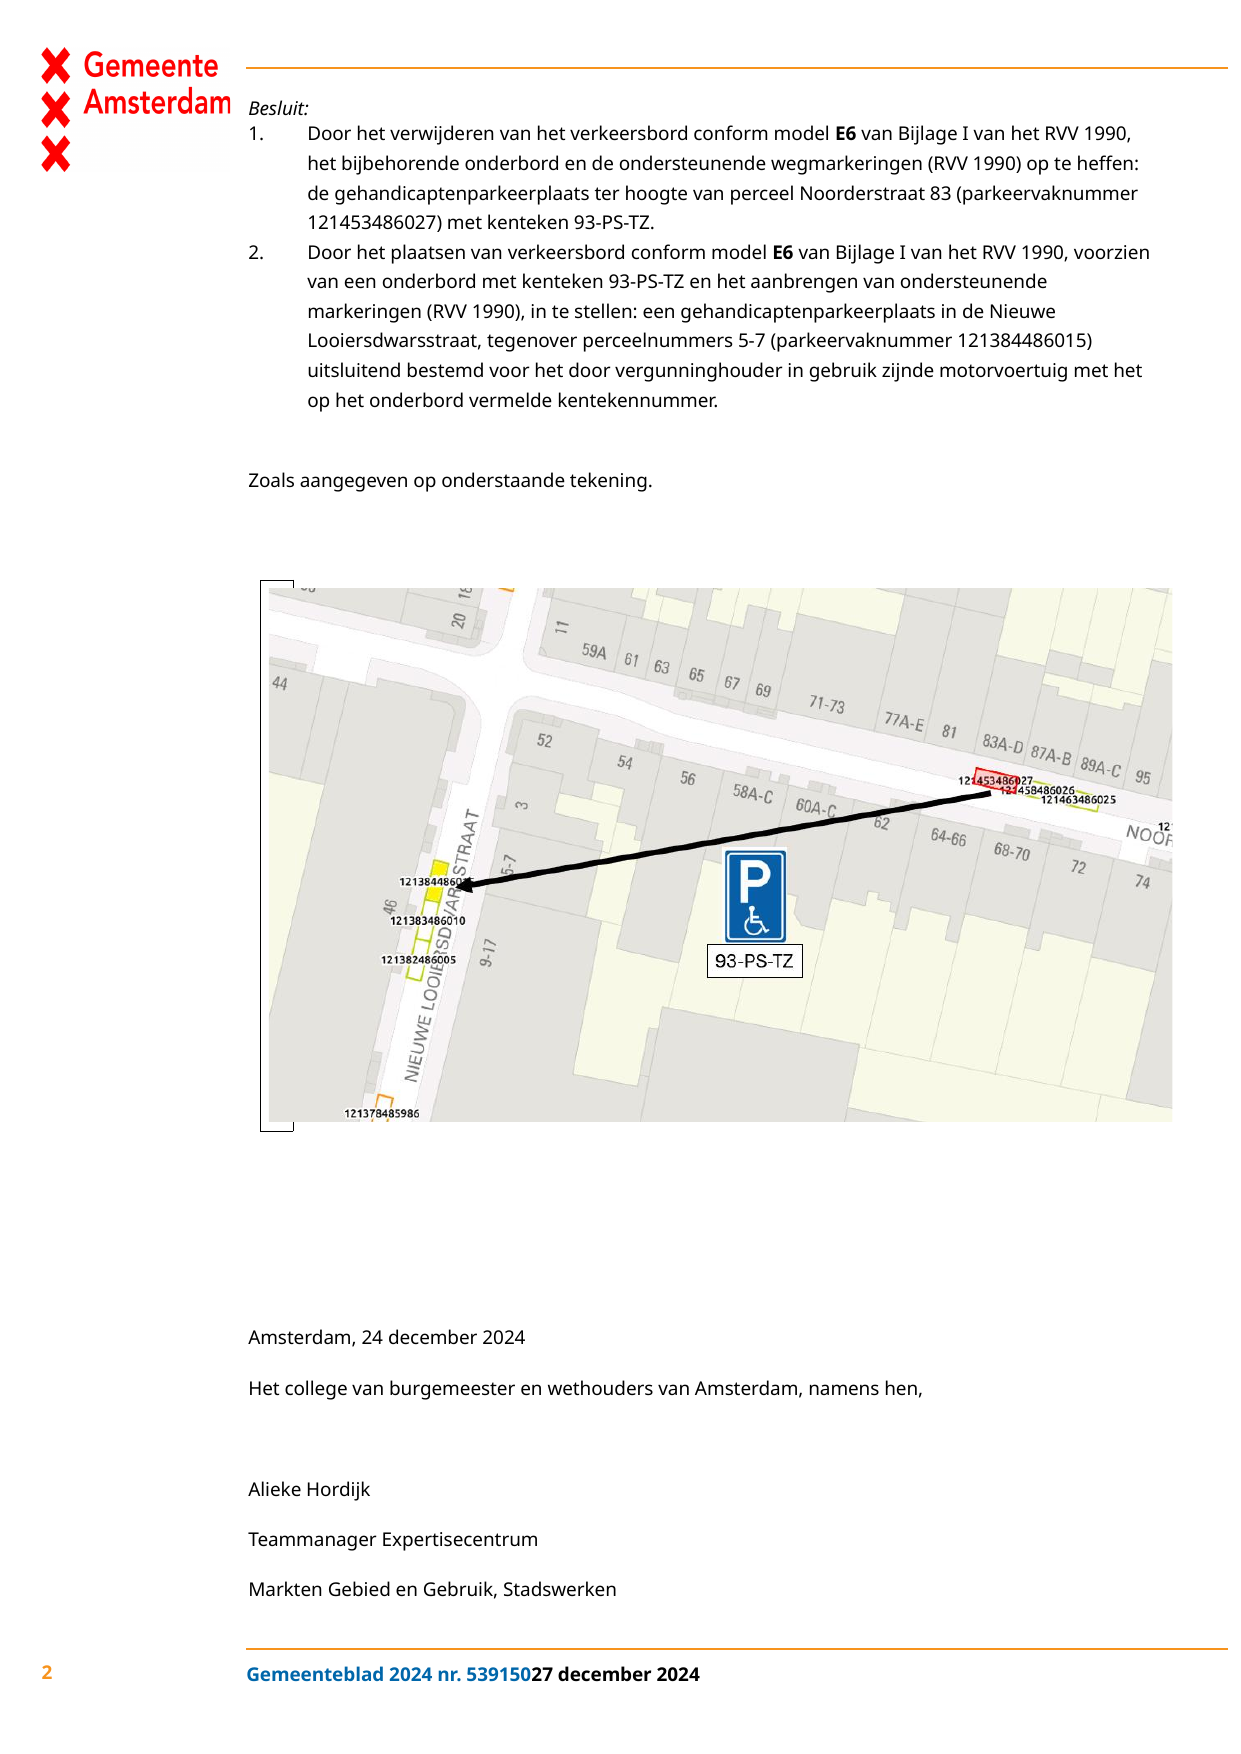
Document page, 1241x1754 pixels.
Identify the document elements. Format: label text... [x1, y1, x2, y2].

picture [41, 47, 231, 172]
text Amsterdam, 24 december 2024 [248, 1324, 1152, 1350]
text Teammanager Expertisecentrum [248, 1526, 1152, 1552]
text Alieke Hordijk [248, 1476, 1152, 1501]
list Door het plaatsen van verkeersbord conform model E6 van Bijlage I van het RVV 1990, voorzien van een onderbord met kenteken 93-PS-TZ en het aanbrengen van ondersteunende markeringen (RVV 1990), in te stellen: een gehandicaptenparkeerplaats in de Nieuwe Looiersdwarsstraat, tegenover perceelnummers 5-7 (parkeervaknummer 121384486015) uitsluitend bestemd voor het door vergunninghouder in gebruik zijnde motorvoertuig met het op het onderbord vermelde kentekennummer. [248, 239, 1152, 412]
text Besluit: [248, 95, 1152, 121]
text Markten Gebied en Gebruik, Stadswerken [248, 1577, 1152, 1602]
text Zoals aangegeven op onderstaande tekening. [248, 467, 1152, 492]
picture [268, 588, 1173, 1122]
text Het college van burgemeester en wethouders van Amsterdam, namens hen, [248, 1375, 1152, 1401]
list Door het verwijderen van het verkeersbord conform model E6 van Bijlage I van het RVV 1990, het bijbehorende onderbord en de ondersteunende wegmarkeringen (RVV 1990) op te heffen: de gehandicaptenparkeerplaats ter hoogte van perceel Noorderstraat 83 (parkeervaknummer 121453486027) met kenteken 93-PS-TZ. [248, 121, 1152, 235]
